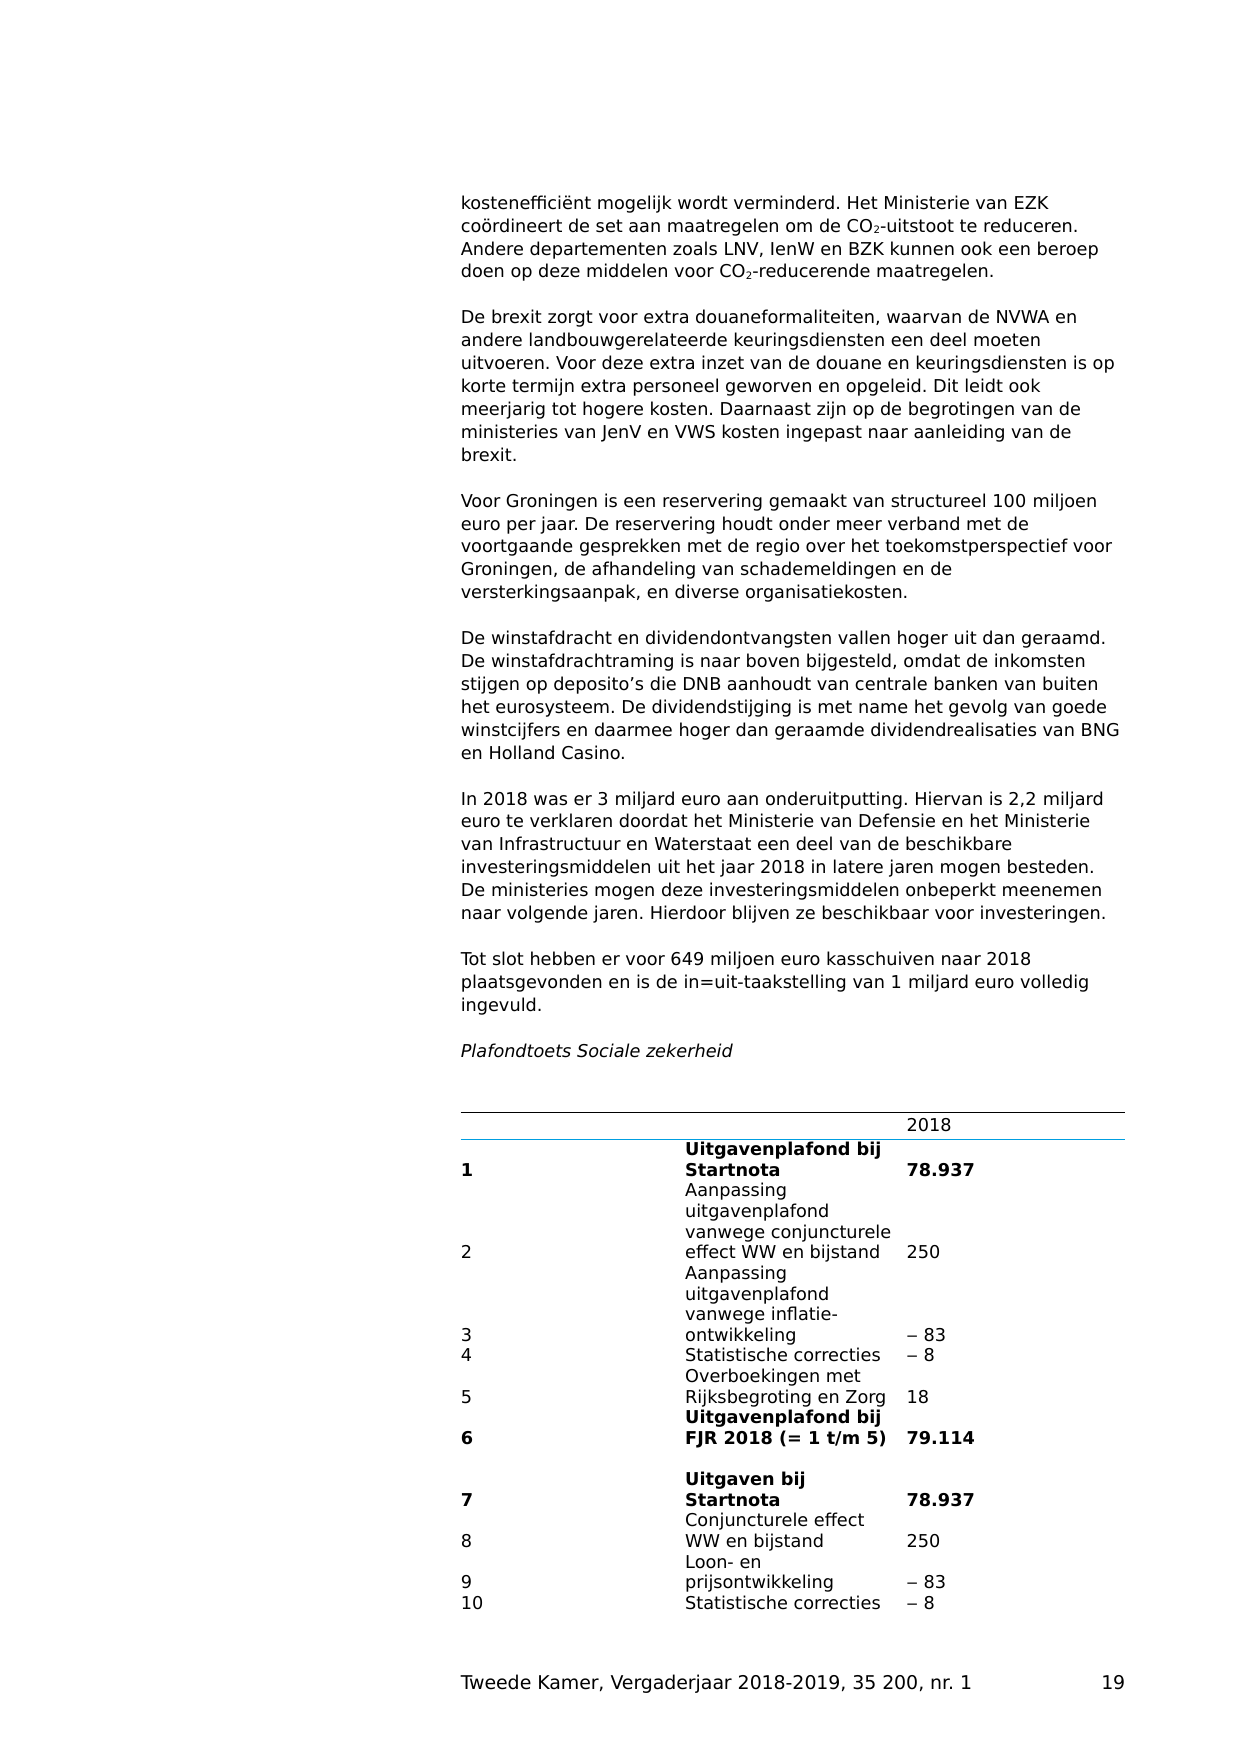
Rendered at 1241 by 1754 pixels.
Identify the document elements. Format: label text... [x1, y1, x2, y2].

text Voor Groningen is een reservering gemaakt van structureel 100 miljoen euro per jaar. De reservering houdt onder meer verband met de voortgaande gesprekken met de regio over het toekomstperspectief voor Groningen, de afhandeling van schademeldingen en de versterkingsaanpak, en diverse organisatiekosten. [461, 489, 1125, 603]
text kostenefficiënt mogelijk wordt verminderd. Het Ministerie van EZK coördineert de set aan maatregelen om de CO2-uitstoot te reduceren. Andere departementen zoals LNV, IenW en BZK kunnen ook een beroep doen op deze middelen voor CO2-reducerende maatregelen. [461, 191, 1125, 282]
table_cell Overboekingen met Rijksbegroting en Zorg [682, 1366, 903, 1407]
table_cell 5 [461, 1366, 682, 1407]
table_cell Aanpassing uitgavenplafond vanwege inflatie-ontwikkeling [682, 1263, 903, 1345]
table_cell 250 [904, 1510, 1125, 1552]
table_header Tabel 2.1.3 Ontwikkeling uitgaven deelplafond Sociale Zekerheid (in miljoenen euro, - is onderschrijding) [461, 1064, 1125, 1112]
table_cell ‒ 83 [904, 1552, 1125, 1593]
table_cell 2018 [904, 1113, 1125, 1138]
text Plafondtoets Sociale zekerheid [461, 1039, 1125, 1062]
table_cell [461, 1113, 682, 1138]
table_cell 78.937 [904, 1469, 1125, 1510]
table_cell 9 [461, 1552, 682, 1593]
table_cell ‒ 8 [904, 1593, 1125, 1613]
table_cell Statistische correcties [682, 1593, 903, 1613]
table_cell 4 [461, 1345, 682, 1366]
table_cell Loon- en prijsontwikkeling [682, 1552, 903, 1593]
table_cell 10 [461, 1593, 682, 1613]
table_cell ‒ 8 [904, 1345, 1125, 1366]
table_cell Conjuncturele effect WW en bijstand [682, 1510, 903, 1552]
text De winstafdracht en dividendontvangsten vallen hoger uit dan geraamd. De winstafdrachtraming is naar boven bijgesteld, omdat de inkomsten stijgen op deposito’s die DNB aanhoudt van centrale banken van buiten het eurosysteem. De dividendstijging is met name het gevolg van goede winstcijfers en daarmee hoger dan geraamde dividendrealisaties van BNG en Holland Casino. [461, 626, 1125, 764]
table_cell Statistische correcties [682, 1345, 903, 1366]
table_cell 79.114 [904, 1407, 1125, 1448]
table_cell [682, 1449, 903, 1469]
table_cell 7 [461, 1469, 682, 1510]
table_cell 250 [904, 1180, 1125, 1263]
table_cell [904, 1449, 1125, 1469]
table_cell Uitgavenplafond bij FJR 2018 (= 1 t/m 5) [682, 1407, 903, 1448]
text De brexit zorgt voor extra douaneformaliteiten, waarvan de NVWA en andere landbouwgerelateerde keuringsdiensten een deel moeten uitvoeren. Voor deze extra inzet van de douane en keuringsdiensten is op korte termijn extra personeel geworven en opgeleid. Dit leidt ook meerjarig tot hogere kosten. Daarnaast zijn op de begrotingen van de ministeries van JenV en VWS kosten ingepast naar aanleiding van de brexit. [461, 305, 1125, 466]
table_cell 8 [461, 1510, 682, 1552]
table_cell 1 [461, 1140, 682, 1180]
table_cell Uitgavenplafond bij Startnota [682, 1140, 903, 1180]
table_cell Aanpassing uitgavenplafond vanwege conjuncturele effect WW en bijstand [682, 1180, 903, 1263]
text Tot slot hebben er voor 649 miljoen euro kasschuiven naar 2018 plaatsgevonden en is de in=uit-taakstelling van 1 miljard euro volledig ingevuld. [461, 947, 1125, 1016]
table_cell 3 [461, 1263, 682, 1345]
text In 2018 was er 3 miljard euro aan onderuitputting. Hiervan is 2,2 miljard euro te verklaren doordat het Ministerie van Defensie en het Ministerie van Infrastructuur en Waterstaat een deel van de beschikbare investeringsmiddelen uit het jaar 2018 in latere jaren mogen besteden. De ministeries mogen deze investeringsmiddelen onbeperkt meenemen naar volgende jaren. Hierdoor blijven ze beschikbaar voor investeringen. [461, 787, 1125, 924]
table_cell [461, 1449, 682, 1469]
table_cell 78.937 [904, 1140, 1125, 1180]
table_cell 6 [461, 1407, 682, 1448]
table_cell 18 [904, 1366, 1125, 1407]
table_cell ‒ 83 [904, 1263, 1125, 1345]
table_cell Uitgaven bij Startnota [682, 1469, 903, 1510]
table_cell 2 [461, 1180, 682, 1263]
table_cell [682, 1113, 903, 1138]
